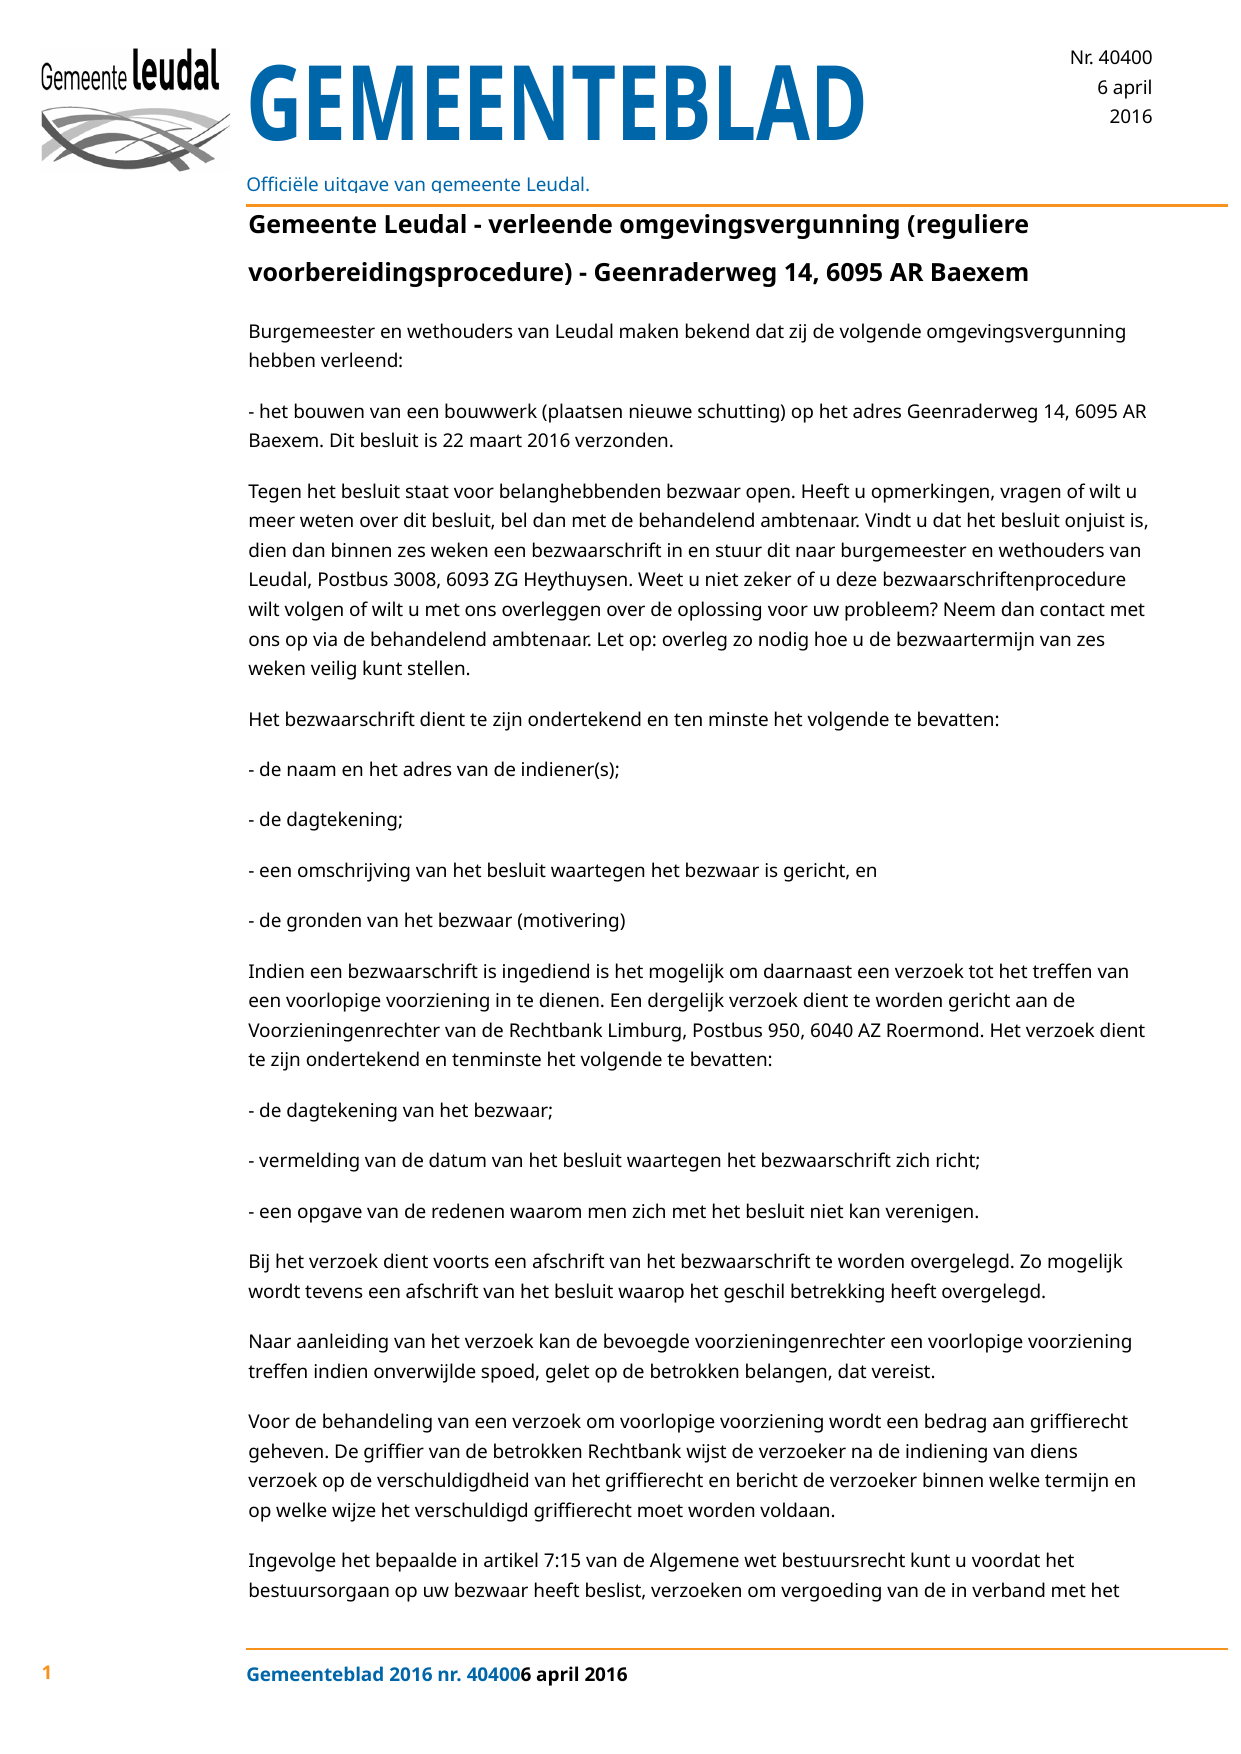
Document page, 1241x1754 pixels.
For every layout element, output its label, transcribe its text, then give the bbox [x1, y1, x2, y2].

text - de naam en het adres van de indiener(s); [248, 756, 1152, 782]
text - een omschrijving van het besluit waartegen het bezwaar is gericht, en [248, 857, 1152, 883]
text Het bezwaarschrift dient te zijn ondertekend en ten minste het volgende te bevatten: [248, 706, 1152, 732]
text Ingevolge het bepaalde in artikel 7:15 van de Algemene wet bestuursrecht kunt u voordat het bestuursorgaan op uw bezwaar heeft beslist, verzoeken om vergoeding van de in verband met het [248, 1547, 1152, 1603]
text - de dagtekening van het bezwaar; [248, 1097, 1152, 1123]
text - de dagtekening; [248, 807, 1152, 832]
text Gemeente Leudal - verleende omgevingsvergunning (reguliere voorbereidingsprocedure) - Geenraderweg 14, 6095 AR Baexem [248, 207, 1152, 288]
text Indien een bezwaarschrift is ingediend is het mogelijk om daarnaast een verzoek tot het treffen van een voorlopige voorziening in te dienen. Een dergelijk verzoek dient te worden gericht aan de Voorzieningenrechter van de Rechtbank Limburg, Postbus 950, 6040 AZ Roermond. Het verzoek dient te zijn ondertekend en tenminste het volgende te bevatten: [248, 958, 1152, 1072]
text - een opgave van de redenen waarom men zich met het besluit niet kan verenigen. [248, 1198, 1152, 1224]
text Bij het verzoek dient voorts een afschrift van het bezwaarschrift te worden overgelegd. Zo mogelijk wordt tevens een afschrift van het besluit waarop het geschil betrekking heeft overgelegd. [248, 1248, 1152, 1304]
text - het bouwen van een bouwwerk (plaatsen nieuwe schutting) op het adres Geenraderweg 14, 6095 AR Baexem. Dit besluit is 22 maart 2016 verzonden. [248, 398, 1152, 453]
text Voor de behandeling van een verzoek om voorlopige voorziening wordt een bedrag aan griffierecht geheven. De griffier van de betrokken Rechtbank wijst de verzoeker na de indiening van diens verzoek op de verschuldigdheid van het griffierecht en bericht de verzoeker binnen welke termijn en op welke wijze het verschuldigd griffierecht moet worden voldaan. [248, 1408, 1152, 1523]
text Burgemeester en wethouders van Leudal maken bekend dat zij de volgende omgevingsvergunning hebben verleend: [248, 318, 1152, 373]
text - de gronden van het bezwaar (motivering) [248, 907, 1152, 933]
text Tegen het besluit staat voor belanghebbenden bezwaar open. Heeft u opmerkingen, vragen of wilt u meer weten over dit besluit, bel dan met de behandelend ambtenaar. Vindt u dat het besluit onjuist is, dien dan binnen zes weken een bezwaarschrift in en stuur dit naar burgemeester en wethouders van Leudal, Postbus 3008, 6093 ZG Heythuysen. Weet u niet zeker of u deze bezwaarschriftenprocedure wilt volgen of wilt u met ons overleggen over de oplossing voor uw probleem? Neem dan contact met ons op via de behandelend ambtenaar. Let op: overleg zo nodig hoe u de bezwaartermijn van zes weken veilig kunt stellen. [248, 478, 1152, 681]
text Naar aanleiding van het verzoek kan de bevoegde voorzieningenrechter een voorlopige voorziening treffen indien onverwijlde spoed, gelet op de betrokken belangen, dat vereist. [248, 1328, 1152, 1384]
picture [41, 47, 231, 172]
text - vermelding van de datum van het besluit waartegen het bezwaarschrift zich richt; [248, 1147, 1152, 1173]
